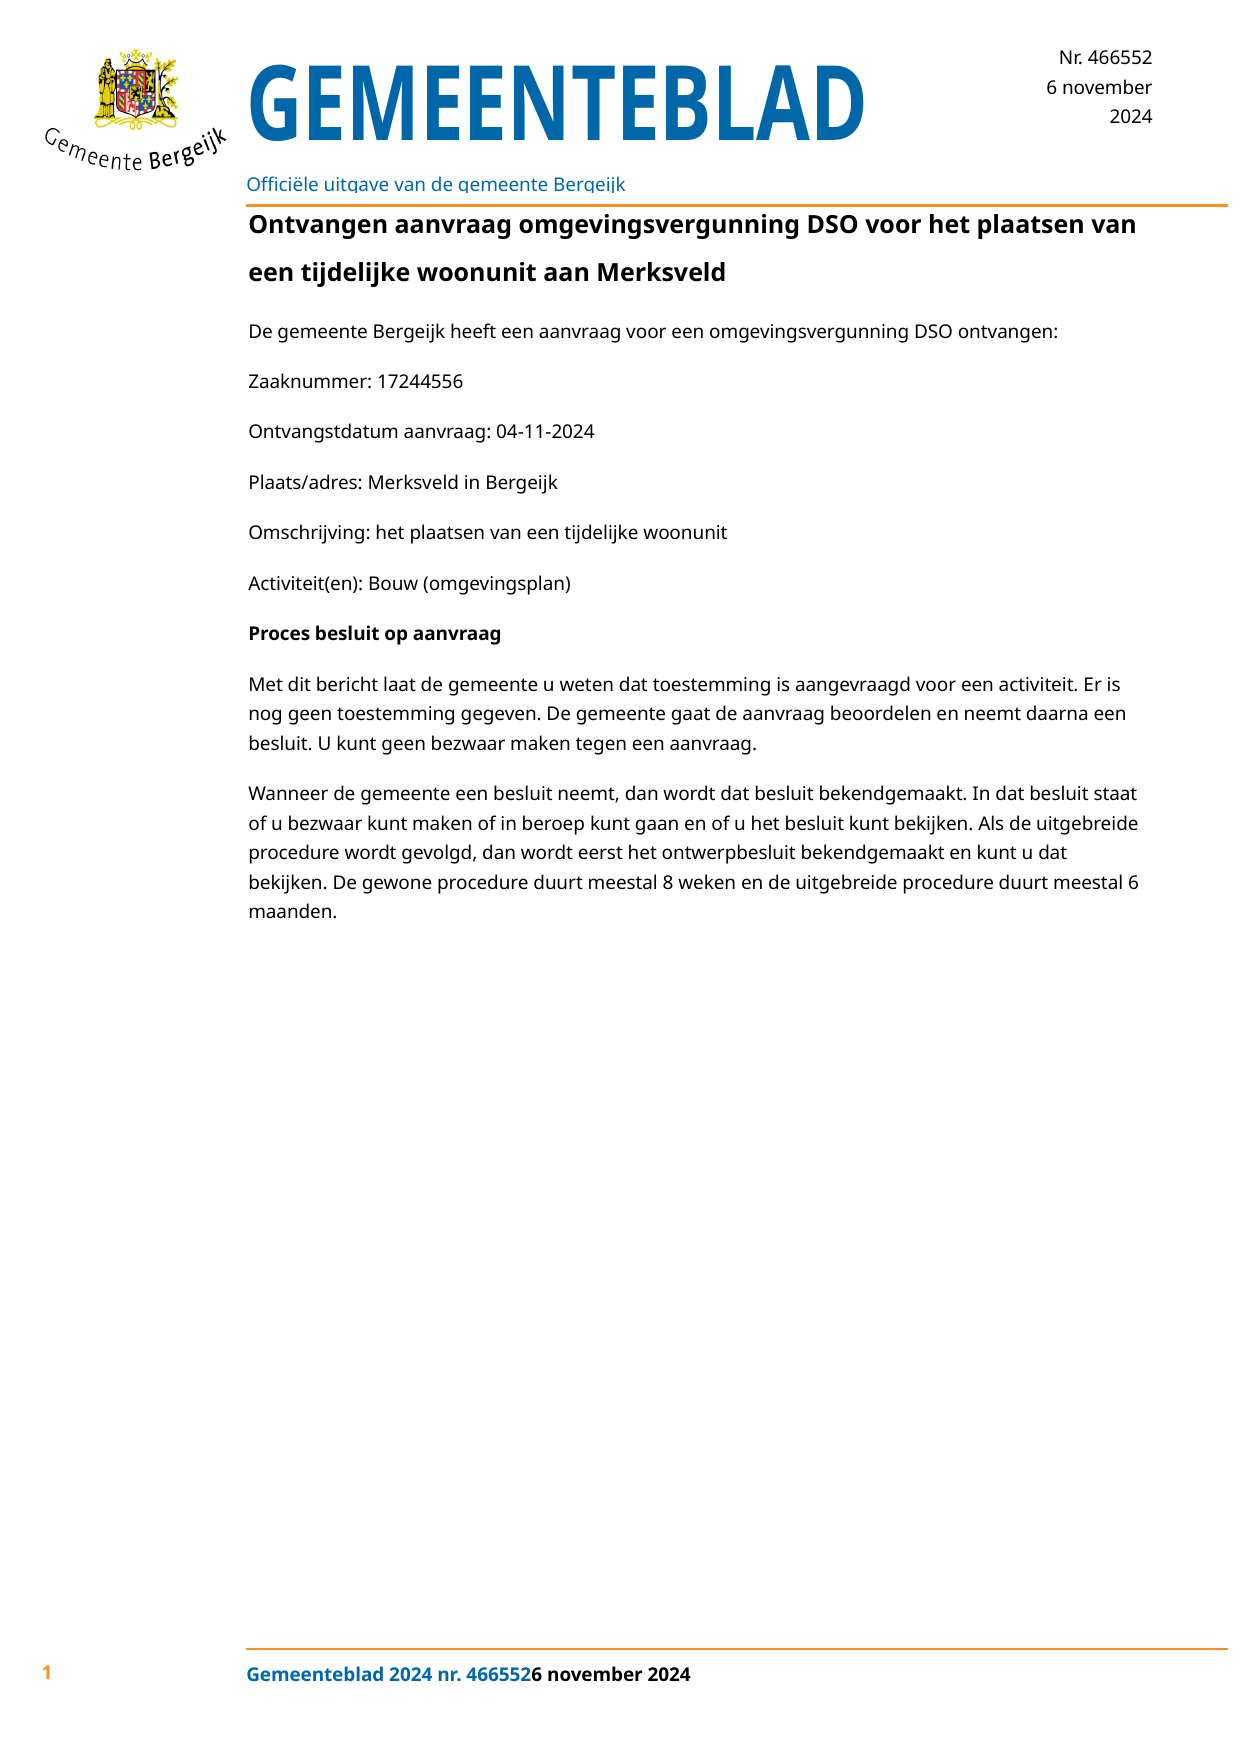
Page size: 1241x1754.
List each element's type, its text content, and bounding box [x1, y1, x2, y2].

text Plaats/adres: Merksveld in Bergeijk [248, 469, 1152, 495]
text Wanneer de gemeente een besluit neemt, dan wordt dat besluit bekendgemaakt. In dat besluit staat of u bezwaar kunt maken of in beroep kunt gaan en of u het besluit kunt bekijken. Als de uitgebreide procedure wordt gevolgd, dan wordt eerst het ontwerpbesluit bekendgemaakt en kunt u dat bekijken. De gewone procedure duurt meestal 8 weken en de uitgebreide procedure duurt meestal 6 maanden. [248, 780, 1152, 924]
text Ontvangen aanvraag omgevingsvergunning DSO voor het plaatsen van een tijdelijke woonunit aan Merksveld [248, 207, 1152, 288]
text Activiteit(en): Bouw (omgevingsplan) [248, 570, 1152, 596]
text De gemeente Bergeijk heeft een aanvraag voor een omgevingsvergunning DSO ontvangen: [248, 318, 1152, 344]
picture [41, 47, 231, 172]
text Omschrijving: het plaatsen van een tijdelijke woonunit [248, 519, 1152, 545]
text Met dit bericht laat de gemeente u weten dat toestemming is aangevraagd voor een activiteit. Er is nog geen toestemming gegeven. De gemeente gaat de aanvraag beoordelen en neemt daarna een besluit. U kunt geen bezwaar maken tegen een aanvraag. [248, 671, 1152, 756]
text Zaaknummer: 17244556 [248, 368, 1152, 394]
text Ontvangstdatum aanvraag: 04-11-2024 [248, 419, 1152, 444]
text Proces besluit op aanvraag [248, 620, 1152, 646]
